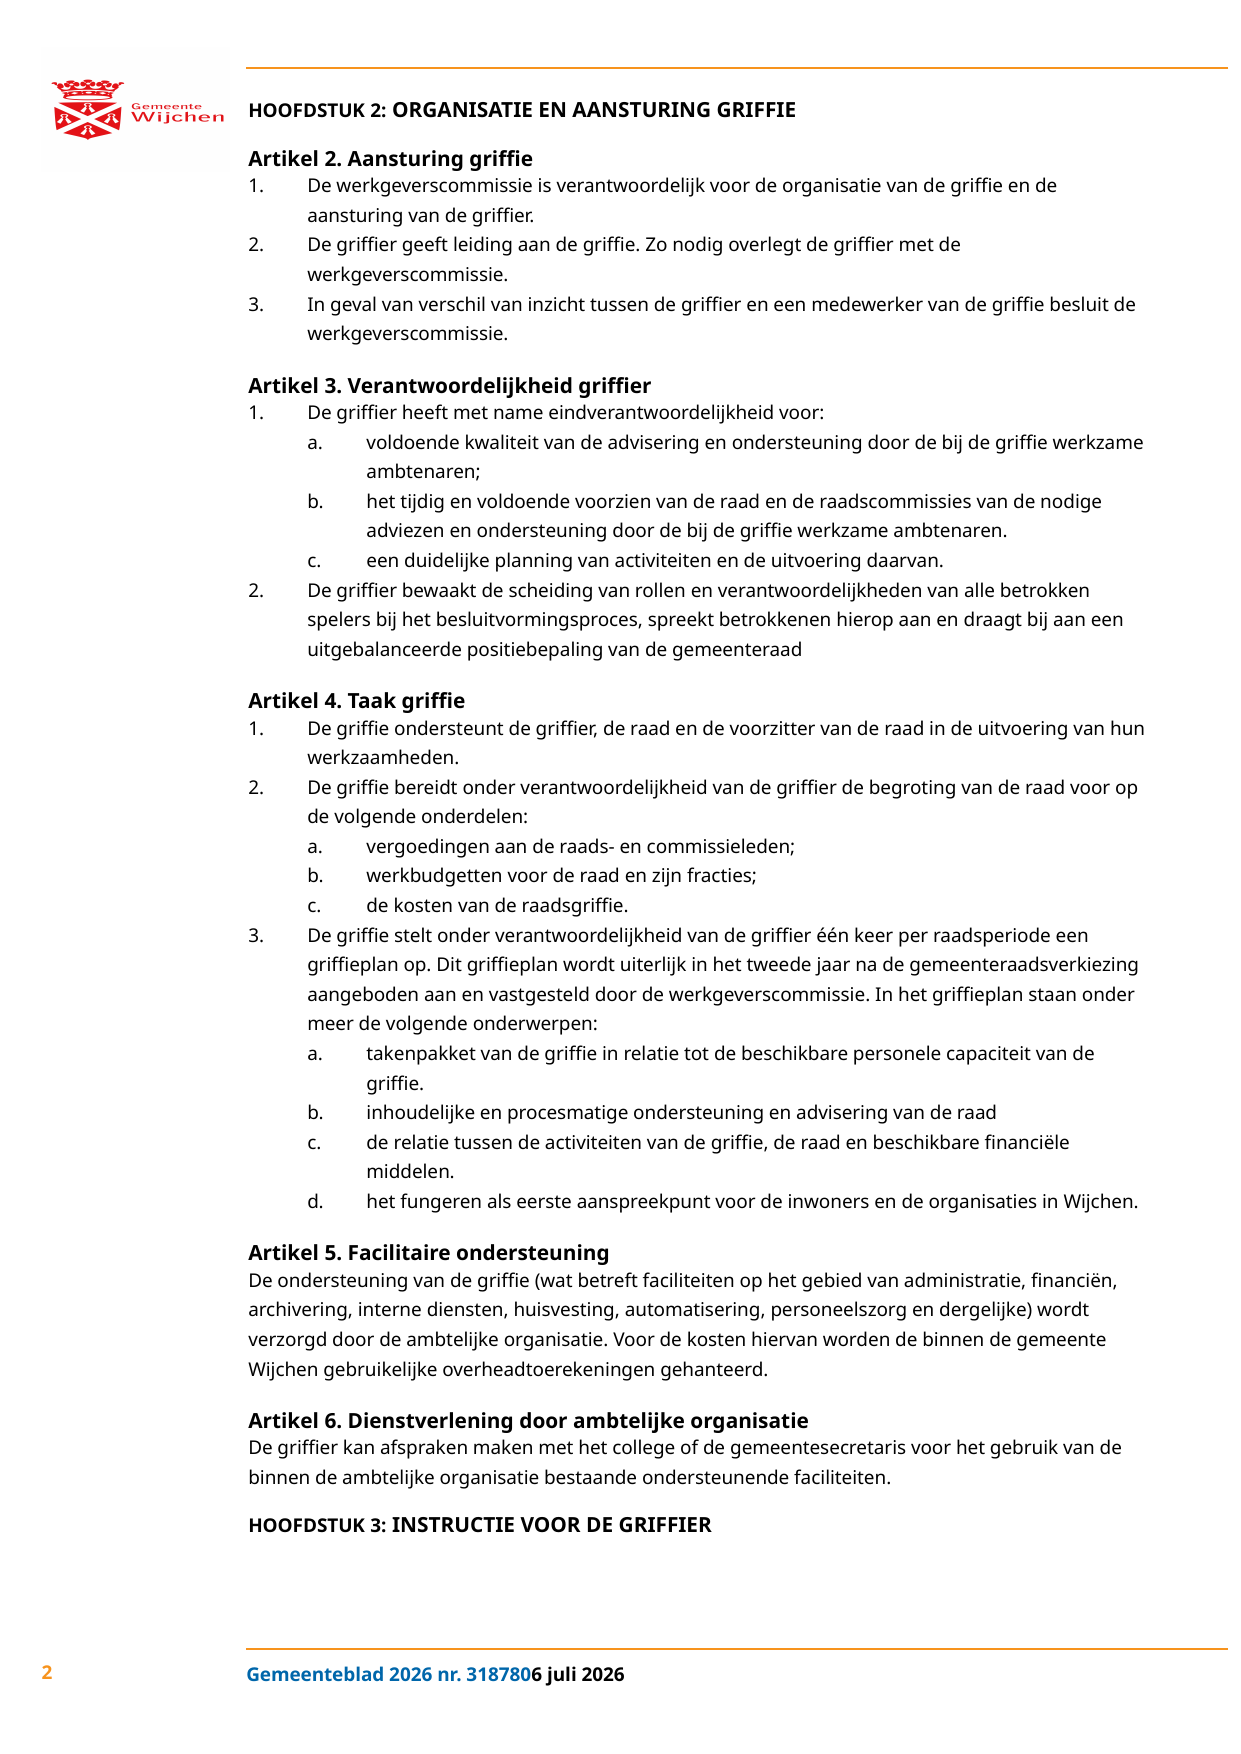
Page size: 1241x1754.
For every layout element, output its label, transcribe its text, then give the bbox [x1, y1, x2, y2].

list het fungeren als eerste aanspreekpunt voor de inwoners en de organisaties in Wijchen. [307, 1188, 1152, 1214]
list De griffie ondersteunt de griffier, de raad en de voorzitter van de raad in de uitvoering van hun werkzaamheden. [248, 715, 1152, 770]
list een duidelijke planning van activiteiten en de uitvoering daarvan. [307, 547, 1152, 573]
text Artikel 6. Dienstverlening door ambtelijke organisatie [248, 1406, 1152, 1434]
text Artikel 5. Facilitaire ondersteuning [248, 1238, 1152, 1267]
text Artikel 3. Verantwoordelijkheid griffier [248, 371, 1152, 399]
list De griffie stelt onder verantwoordelijkheid van de griffier één keer per raadsperiode een griffieplan op. Dit griffieplan wordt uiterlijk in het tweede jaar na de gemeenteraadsverkiezing aangeboden aan en vastgesteld door de werkgeverscommissie. In het griffieplan staan onder meer de volgende onderwerpen: [248, 922, 1152, 1036]
text HOOFDSTUK 2: ORGANISATIE EN AANSTURING GRIFFIE [248, 95, 1152, 123]
list De griffier heeft met name eindverantwoordelijkheid voor: [248, 399, 1152, 425]
list De werkgeverscommissie is verantwoordelijk voor de organisatie van de griffie en de aansturing van de griffier. [248, 172, 1152, 228]
list werkbudgetten voor de raad en zijn fracties; [307, 863, 1152, 888]
list vergoedingen aan de raads- en commissieleden; [307, 833, 1152, 859]
list De griffier geeft leiding aan de griffie. Zo nodig overlegt de griffier met de werkgeverscommissie. [248, 232, 1152, 287]
text De ondersteuning van de griffie (wat betreft faciliteiten op het gebied van administratie, financiën, archivering, interne diensten, huisvesting, automatisering, personeelszorg en dergelijke) wordt verzorgd door de ambtelijke organisatie. Voor de kosten hiervan worden de binnen de gemeente Wijchen gebruikelijke overheadtoerekeningen gehanteerd. [248, 1267, 1152, 1381]
picture [41, 47, 231, 172]
list De griffie bereidt onder verantwoordelijkheid van de griffier de begroting van de raad voor op de volgende onderdelen: [248, 774, 1152, 829]
list het tijdig en voldoende voorzien van de raad en de raadscommissies van de nodige adviezen en ondersteuning door de bij de griffie werkzame ambtenaren. [307, 488, 1152, 543]
text Artikel 2. Aansturing griffie [248, 144, 1152, 172]
list voldoende kwaliteit van de advisering en ondersteuning door de bij de griffie werkzame ambtenaren; [307, 429, 1152, 484]
list de relatie tussen de activiteiten van de griffie, de raad en beschikbare financiële middelen. [307, 1129, 1152, 1184]
list In geval van verschil van inzicht tussen de griffier en een medewerker van de griffie besluit de werkgeverscommissie. [248, 291, 1152, 346]
list inhoudelijke en procesmatige ondersteuning en advisering van de raad [307, 1099, 1152, 1125]
list takenpakket van de griffie in relatie tot de beschikbare personele capaciteit van de griffie. [307, 1040, 1152, 1096]
text Artikel 4. Taak griffie [248, 686, 1152, 715]
text HOOFDSTUK 3: INSTRUCTIE VOOR DE GRIFFIER [248, 1510, 1152, 1538]
list de kosten van de raadsgriffie. [307, 892, 1152, 918]
text De griffier kan afspraken maken met het college of de gemeentesecretaris voor het gebruik van de binnen de ambtelijke organisatie bestaande ondersteunende faciliteiten. [248, 1434, 1152, 1490]
list De griffier bewaakt de scheiding van rollen en verantwoordelijkheden van alle betrokken spelers bij het besluitvormingsproces, spreekt betrokkenen hierop aan en draagt bij aan een uitgebalanceerde positiebepaling van de gemeenteraad [248, 577, 1152, 662]
